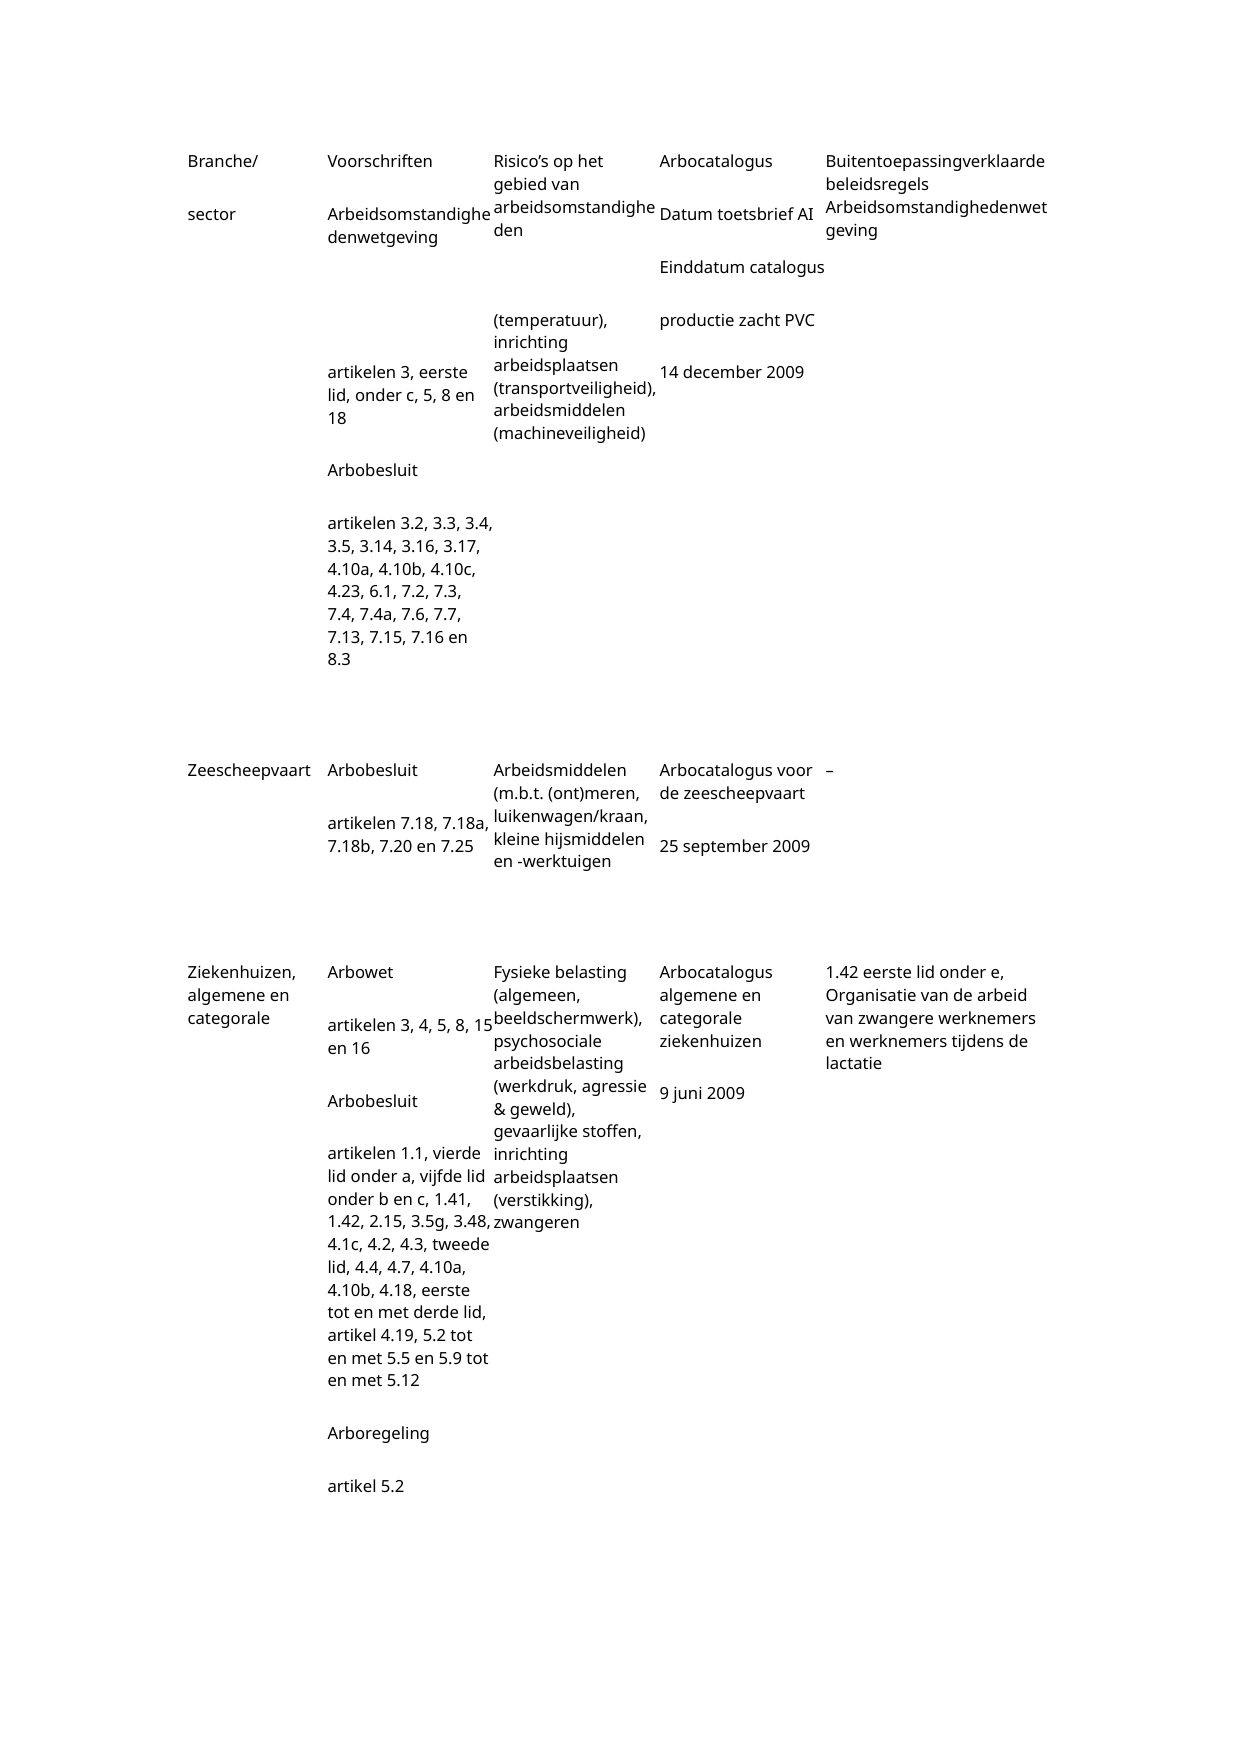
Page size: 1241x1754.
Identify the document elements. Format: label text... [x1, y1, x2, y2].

table_header Risico’s op het gebied van arbeidsomstandigheden [493, 150, 659, 308]
table_cell [188, 308, 327, 701]
table_cell artikelen 3, eerste lid, onder c, 5, 8 en 18 Arbobesluit artikelen 3.2, 3.3, 3.4, 3.5, 3.14, 3.16, 3.17, 4.10a, 4.10b, 4.10c, 4.23, 6.1, 7.2, 7.3, 7.4, 7.4a, 7.6, 7.7, 7.13, 7.15, 7.16 en 8.3 [327, 308, 493, 701]
table_cell 1.42 eerste lid onder e, Organisatie van de arbeid van zwangere werknemers en werknemers tijdens de lactatie [825, 961, 1053, 1527]
table_cell Arbocatalogus voor de zeescheepvaart 25 september 2009 [659, 759, 825, 903]
table_cell [327, 903, 493, 961]
table_cell Fysieke belasting (algemeen, beeldschermwerk), psychosociale arbeidsbelasting (werkdruk, agressie & geweld), gevaarlijke stoffen, inrichting arbeidsplaatsen (verstikking), zwangeren [493, 961, 659, 1527]
table_cell Ziekenhuizen, algemene en categorale [188, 961, 327, 1527]
table_cell [493, 701, 659, 759]
table_cell [188, 903, 327, 961]
table_cell [188, 701, 327, 759]
table_cell [327, 701, 493, 759]
table_cell [659, 701, 825, 759]
table_cell Arbeidsmiddelen (m.b.t. (ont)meren, luikenwagen/kraan, kleine hijsmiddelen en -werktuigen [493, 759, 659, 903]
table_cell [825, 701, 1053, 759]
table_cell Zeescheepvaart [188, 759, 327, 903]
table_cell Arbocatalogus algemene en categorale ziekenhuizen 9 juni 2009 [659, 961, 825, 1527]
table_header Branche/ sector [188, 150, 327, 308]
table_cell productie zacht PVC 14 december 2009 [659, 308, 825, 701]
table_cell [825, 903, 1053, 961]
table_cell Arbobesluit artikelen 7.18, 7.18a, 7.18b, 7.20 en 7.25 [327, 759, 493, 903]
table_cell [825, 308, 1053, 701]
table_header Voorschriften Arbeidsomstandighedenwetgeving [327, 150, 493, 308]
table_cell [493, 903, 659, 961]
table_header Arbocatalogus Datum toetsbrief AI Einddatum catalogus [659, 150, 825, 308]
table_cell [659, 903, 825, 961]
table_header Buitentoepassingverklaarde beleidsregels Arbeidsomstandighedenwetgeving [825, 150, 1053, 308]
table_cell Arbowet artikelen 3, 4, 5, 8, 15 en 16 Arbobesluit artikelen 1.1, vierde lid onder a, vijfde lid onder b en c, 1.41, 1.42, 2.15, 3.5g, 3.48, 4.1c, 4.2, 4.3, tweede lid, 4.4, 4.7, 4.10a, 4.10b, 4.18, eerste tot en met derde lid, artikel 4.19, 5.2 tot en met 5.5 en 5.9 tot en met 5.12 Arboregeling artikel 5.2 [327, 961, 493, 1527]
table_cell – [825, 759, 1053, 903]
table_cell (temperatuur), inrichting arbeidsplaatsen (transportveiligheid), arbeidsmiddelen (machineveiligheid) [493, 308, 659, 701]
